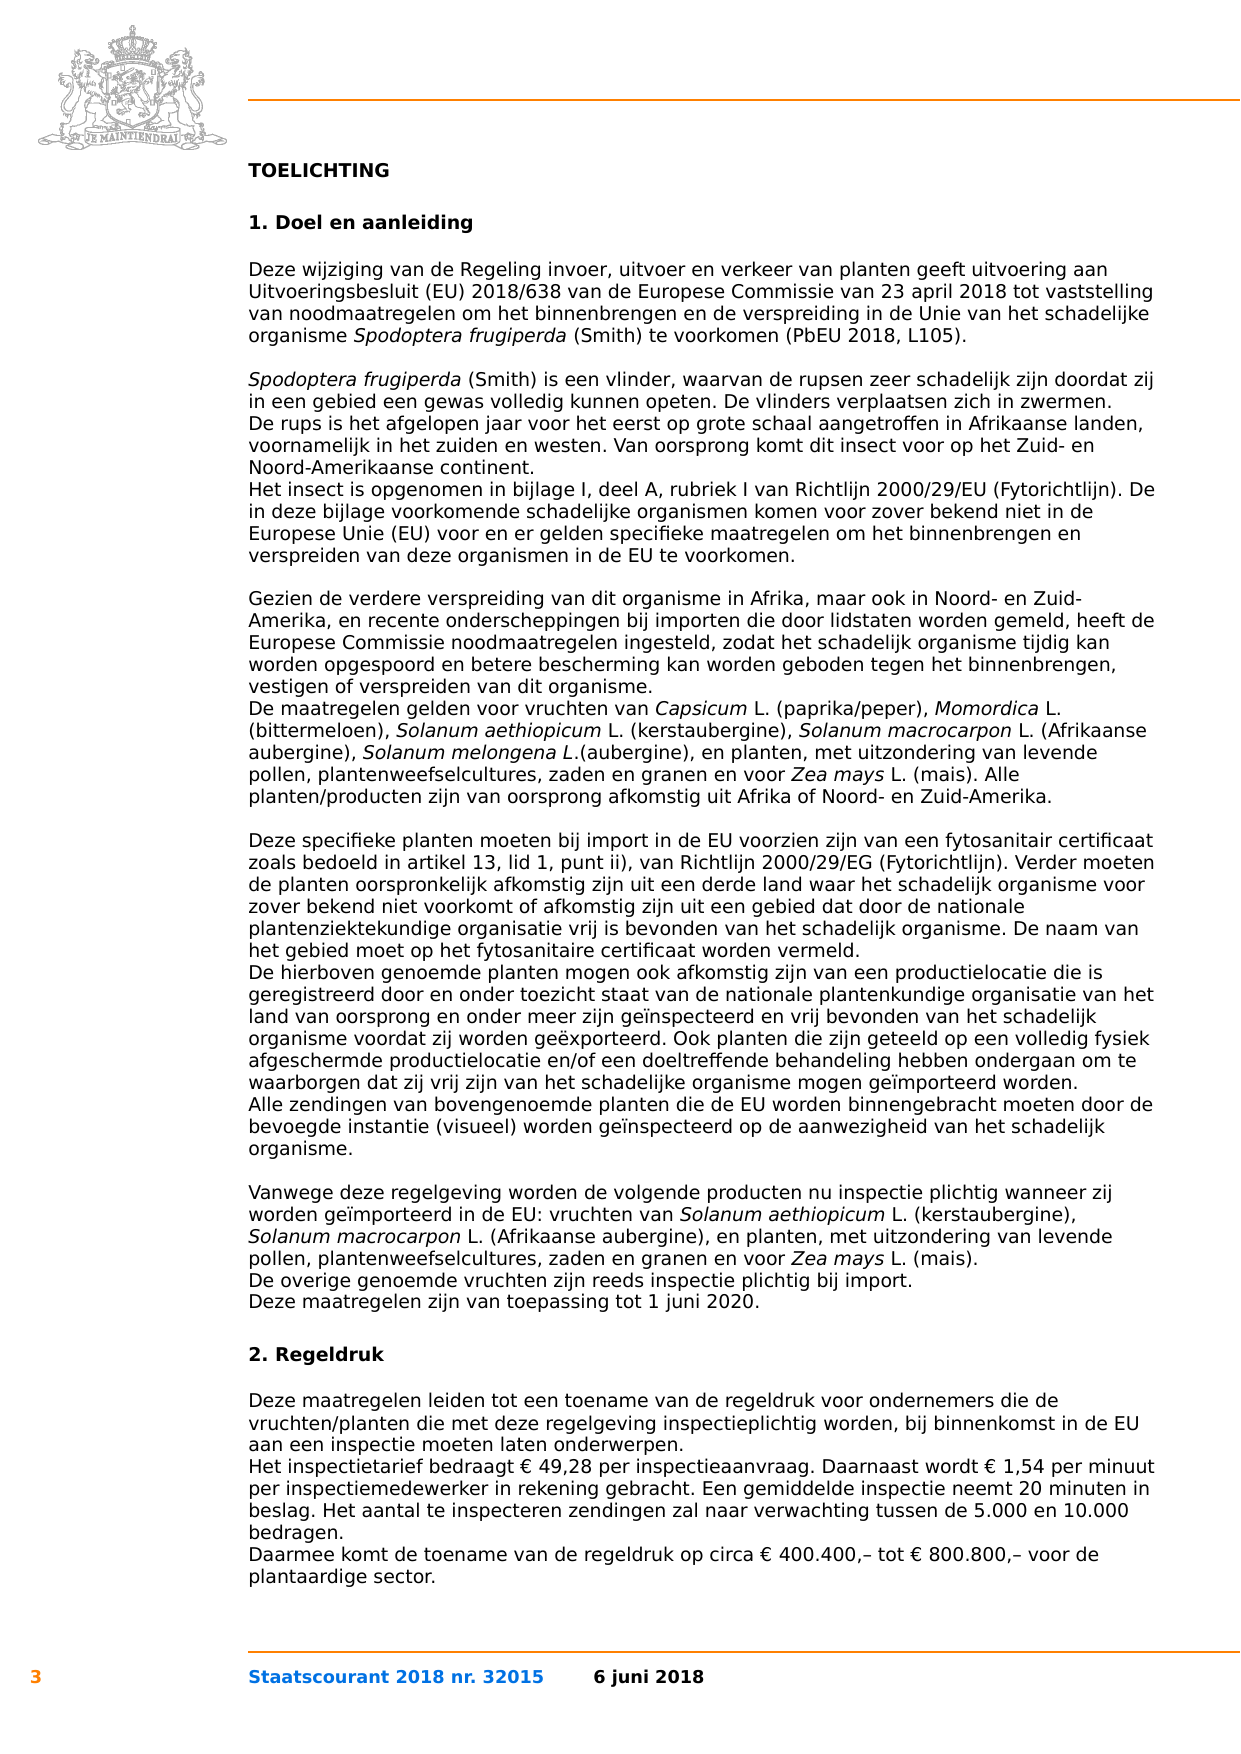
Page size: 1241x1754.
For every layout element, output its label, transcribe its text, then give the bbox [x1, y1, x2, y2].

text Spodoptera frugiperda (Smith) is een vlinder, waarvan de rupsen zeer schadelijk zijn doordat zij in een gebied een gewas volledig kunnen opeten. De vlinders verplaatsen zich in zwermen. [248, 369, 1163, 413]
text Gezien de verdere verspreiding van dit organisme in Afrika, maar ook in Noord- en Zuid-Amerika, en recente onderscheppingen bij importen die door lidstaten worden gemeld, heeft de Europese Commissie noodmaatregelen ingesteld, zodat het schadelijk organisme tijdig kan worden opgespoord en betere bescherming kan worden geboden tegen het binnenbrengen, vestigen of verspreiden van dit organisme. [248, 588, 1163, 698]
text De maatregelen gelden voor vruchten van Capsicum L. (paprika/peper), Momordica L. (bittermeloen), Solanum aethiopicum L. (kerstaubergine), Solanum macrocarpon L. (Afrikaanse aubergine), Solanum melongena L.(aubergine), en planten, met uitzondering van levende pollen, plantenweefselcultures, zaden en granen en voor Zea mays L. (mais). Alle planten/producten zijn van oorsprong afkomstig uit Afrika of Noord- en Zuid-Amerika. [248, 698, 1163, 808]
subtitle 2. Regeldruk [248, 1343, 1163, 1365]
text Deze specifieke planten moeten bij import in de EU voorzien zijn van een fytosanitair certificaat zoals bedoeld in artikel 13, lid 1, punt ii), van Richtlijn 2000/29/EG (Fytorichtlijn). Verder moeten de planten oorspronkelijk afkomstig zijn uit een derde land waar het schadelijk organisme voor zover bekend niet voorkomt of afkomstig zijn uit een gebied dat door de nationale plantenziektekundige organisatie vrij is bevonden van het schadelijk organisme. De naam van het gebied moet op het fytosanitaire certificaat worden vermeld. [248, 830, 1163, 962]
text De rups is het afgelopen jaar voor het eerst op grote schaal aangetroffen in Afrikaanse landen, voornamelijk in het zuiden en westen. Van oorsprong komt dit insect voor op het Zuid- en Noord-Amerikaanse continent. [248, 413, 1163, 478]
text Deze maatregelen zijn van toepassing tot 1 juni 2020. [248, 1291, 1163, 1313]
text Deze maatregelen leiden tot een toename van de regeldruk voor ondernemers die de vruchten/planten die met deze regelgeving inspectieplichtig worden, bij binnenkomst in de EU aan een inspectie moeten laten onderwerpen. [248, 1390, 1163, 1456]
subtitle 1. Doel en aanleiding [248, 212, 1163, 234]
text De overige genoemde vruchten zijn reeds inspectie plichtig bij import. [248, 1269, 1163, 1291]
text Het insect is opgenomen in bijlage I, deel A, rubriek I van Richtlijn 2000/29/EU (Fytorichtlijn). De in deze bijlage voorkomende schadelijke organismen komen voor zover bekend niet in de Europese Unie (EU) voor en er gelden specifieke maatregelen om het binnenbrengen en verspreiden van deze organismen in de EU te voorkomen. [248, 478, 1163, 566]
text De hierboven genoemde planten mogen ook afkomstig zijn van een productielocatie die is geregistreerd door en onder toezicht staat van de nationale plantenkundige organisatie van het land van oorsprong en onder meer zijn geïnspecteerd en vrij bevonden van het schadelijk organisme voordat zij worden geëxporteerd. Ook planten die zijn geteeld op een volledig fysiek afgeschermde productielocatie en/of een doeltreffende behandeling hebben ondergaan om te waarborgen dat zij vrij zijn van het schadelijke organisme mogen geïmporteerd worden. [248, 962, 1163, 1094]
text Daarmee komt de toename van de regeldruk op circa € 400.400,– tot € 800.800,– voor de plantaardige sector. [248, 1544, 1163, 1588]
text Vanwege deze regelgeving worden de volgende producten nu inspectie plichtig wanneer zij worden geïmporteerd in de EU: vruchten van Solanum aethiopicum L. (kerstaubergine), Solanum macrocarpon L. (Afrikaanse aubergine), en planten, met uitzondering van levende pollen, plantenweefselcultures, zaden en granen en voor Zea mays L. (mais). [248, 1182, 1163, 1269]
text Het inspectietarief bedraagt € 49,28 per inspectieaanvraag. Daarnaast wordt € 1,54 per minuut per inspectiemedewerker in rekening gebracht. Een gemiddelde inspectie neemt 20 minuten in beslag. Het aantal te inspecteren zendingen zal naar verwachting tussen de 5.000 en 10.000 bedragen. [248, 1456, 1163, 1544]
text Alle zendingen van bovengenoemde planten die de EU worden binnengebracht moeten door de bevoegde instantie (visueel) worden geïnspecteerd op de aanwezigheid van het schadelijk organisme. [248, 1094, 1163, 1160]
picture [38, 25, 227, 150]
text Deze wijziging van de Regeling invoer, uitvoer en verkeer van planten geeft uitvoering aan Uitvoeringsbesluit (EU) 2018/638 van de Europese Commissie van 23 april 2018 tot vaststelling van noodmaatregelen om het binnenbrengen en de verspreiding in de Unie van het schadelijke organisme Spodoptera frugiperda (Smith) te voorkomen (PbEU 2018, L105). [248, 259, 1163, 347]
subtitle TOELICHTING [248, 160, 1163, 182]
